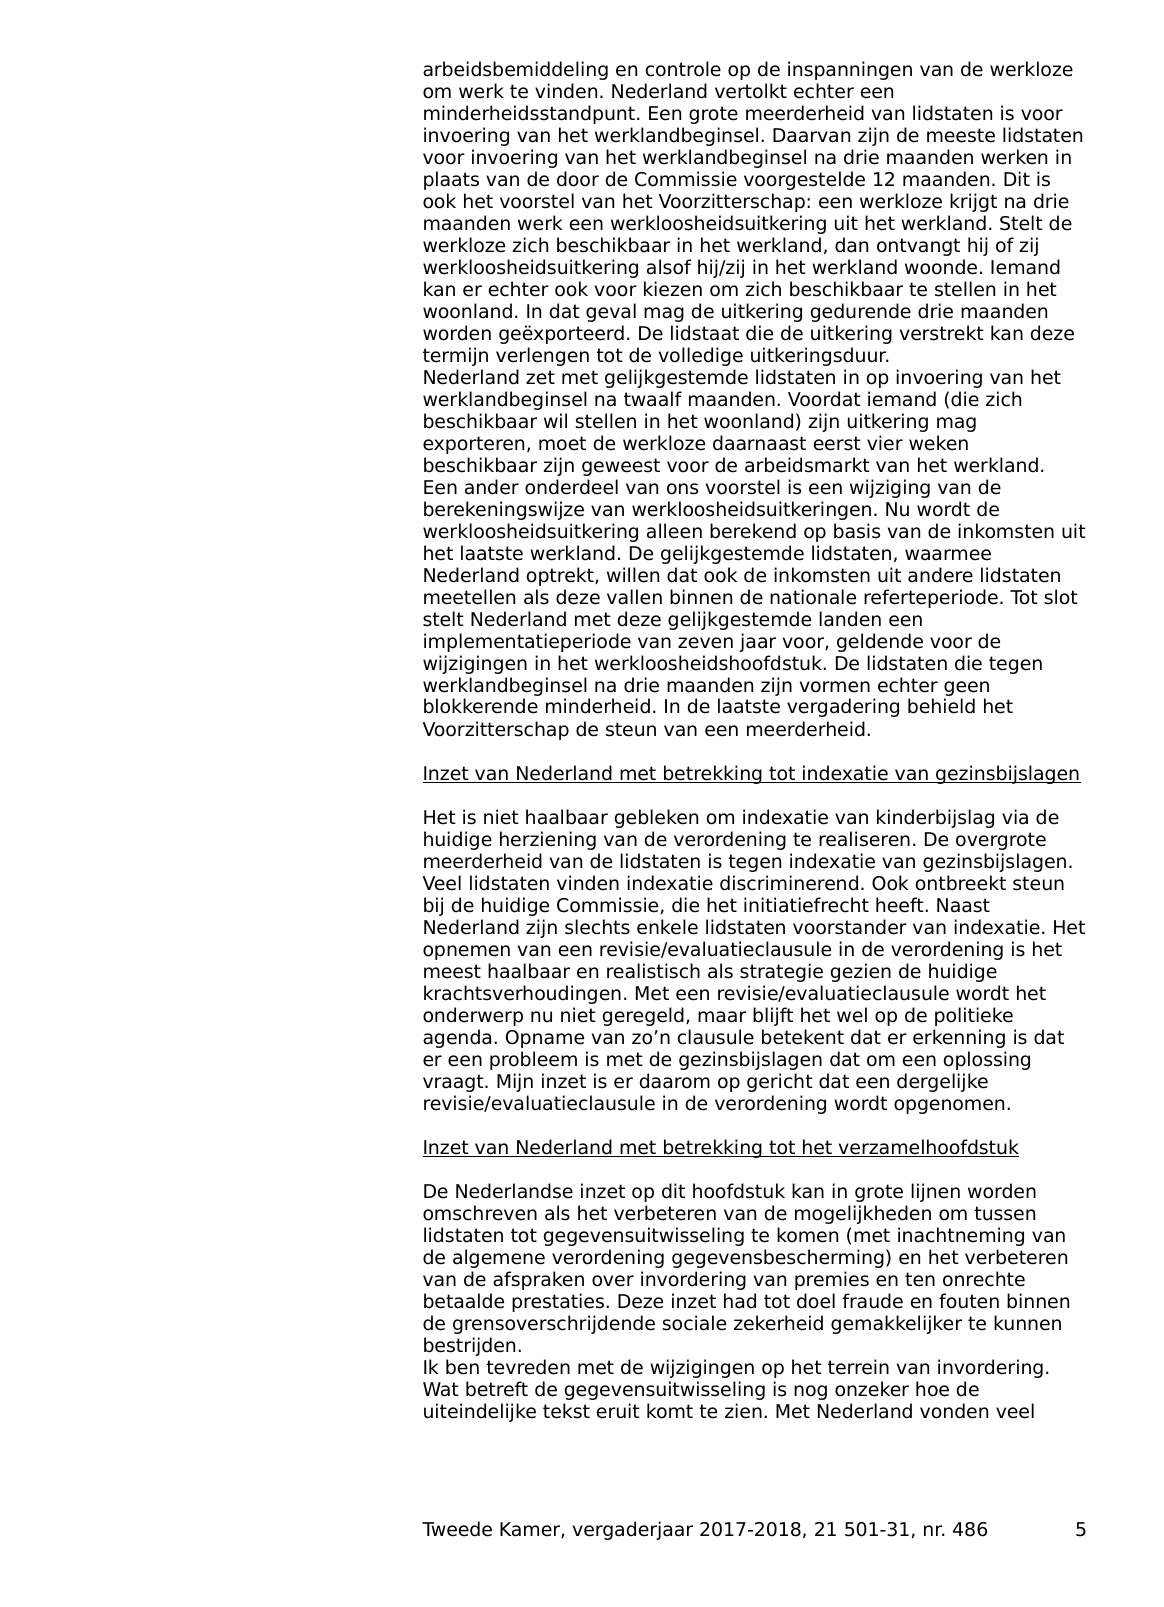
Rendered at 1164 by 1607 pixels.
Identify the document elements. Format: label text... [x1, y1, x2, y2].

text De Nederlandse inzet op dit hoofdstuk kan in grote lijnen worden omschreven als het verbeteren van de mogelijkheden om tussen lidstaten tot gegevensuitwisseling te komen (met inachtneming van de algemene verordening gegevensbescherming) en het verbeteren van de afspraken over invordering van premies en ten onrechte betaalde prestaties. Deze inzet had tot doel fraude en fouten binnen de grensoverschrijdende sociale zekerheid gemakkelijker te kunnen bestrijden. [422, 1181, 1087, 1357]
subtitle Inzet van Nederland met betrekking tot het verzamelhoofdstuk [422, 1137, 1087, 1159]
text Nederland zet met gelijkgestemde lidstaten in op invoering van het werklandbeginsel na twaalf maanden. Voordat iemand (die zich beschikbaar wil stellen in het woonland) zijn uitkering mag exporteren, moet de werkloze daarnaast eerst vier weken beschikbaar zijn geweest voor de arbeidsmarkt van het werkland. Een ander onderdeel van ons voorstel is een wijziging van de berekeningswijze van werkloosheidsuitkeringen. Nu wordt de werkloosheidsuitkering alleen berekend op basis van de inkomsten uit het laatste werkland. De gelijkgestemde lidstaten, waarmee Nederland optrekt, willen dat ook de inkomsten uit andere lidstaten meetellen als deze vallen binnen de nationale referteperiode. Tot slot stelt Nederland met deze gelijkgestemde landen een implementatieperiode van zeven jaar voor, geldende voor de wijzigingen in het werkloosheidshoofdstuk. De lidstaten die tegen werklandbeginsel na drie maanden zijn vormen echter geen blokkerende minderheid. In de laatste vergadering behield het Voorzitterschap de steun van een meerderheid. [422, 367, 1087, 740]
text Ik ben tevreden met de wijzigingen op het terrein van invordering. Wat betreft de gegevensuitwisseling is nog onzeker hoe de uiteindelijke tekst eruit komt te zien. Met Nederland vonden veel [422, 1357, 1087, 1423]
subtitle Inzet van Nederland met betrekking tot indexatie van gezinsbijslagen [422, 763, 1087, 784]
text Het is niet haalbaar gebleken om indexatie van kinderbijslag via de huidige herziening van de verordening te realiseren. De overgrote meerderheid van de lidstaten is tegen indexatie van gezinsbijslagen. Veel lidstaten vinden indexatie discriminerend. Ook ontbreekt steun bij de huidige Commissie, die het initiatiefrecht heeft. Naast Nederland zijn slechts enkele lidstaten voorstander van indexatie. Het opnemen van een revisie/evaluatieclausule in de verordening is het meest haalbaar en realistisch als strategie gezien de huidige krachtsverhoudingen. Met een revisie/evaluatieclausule wordt het onderwerp nu niet geregeld, maar blijft het wel op de politieke agenda. Opname van zo’n clausule betekent dat er erkenning is dat er een probleem is met de gezinsbijslagen dat om een oplossing vraagt. Mijn inzet is er daarom op gericht dat een dergelijke revisie/evaluatieclausule in de verordening wordt opgenomen. [422, 807, 1087, 1114]
text arbeidsbemiddeling en controle op de inspanningen van de werkloze om werk te vinden. Nederland vertolkt echter een minderheidsstandpunt. Een grote meerderheid van lidstaten is voor invoering van het werklandbeginsel. Daarvan zijn de meeste lidstaten voor invoering van het werklandbeginsel na drie maanden werken in plaats van de door de Commissie voorgestelde 12 maanden. Dit is ook het voorstel van het Voorzitterschap: een werkloze krijgt na drie maanden werk een werkloosheidsuitkering uit het werkland. Stelt de werkloze zich beschikbaar in het werkland, dan ontvangt hij of zij werkloosheidsuitkering alsof hij/zij in het werkland woonde. Iemand kan er echter ook voor kiezen om zich beschikbaar te stellen in het woonland. In dat geval mag de uitkering gedurende drie maanden worden geëxporteerd. De lidstaat die de uitkering verstrekt kan deze termijn verlengen tot de volledige uitkeringsduur. [422, 59, 1087, 367]
